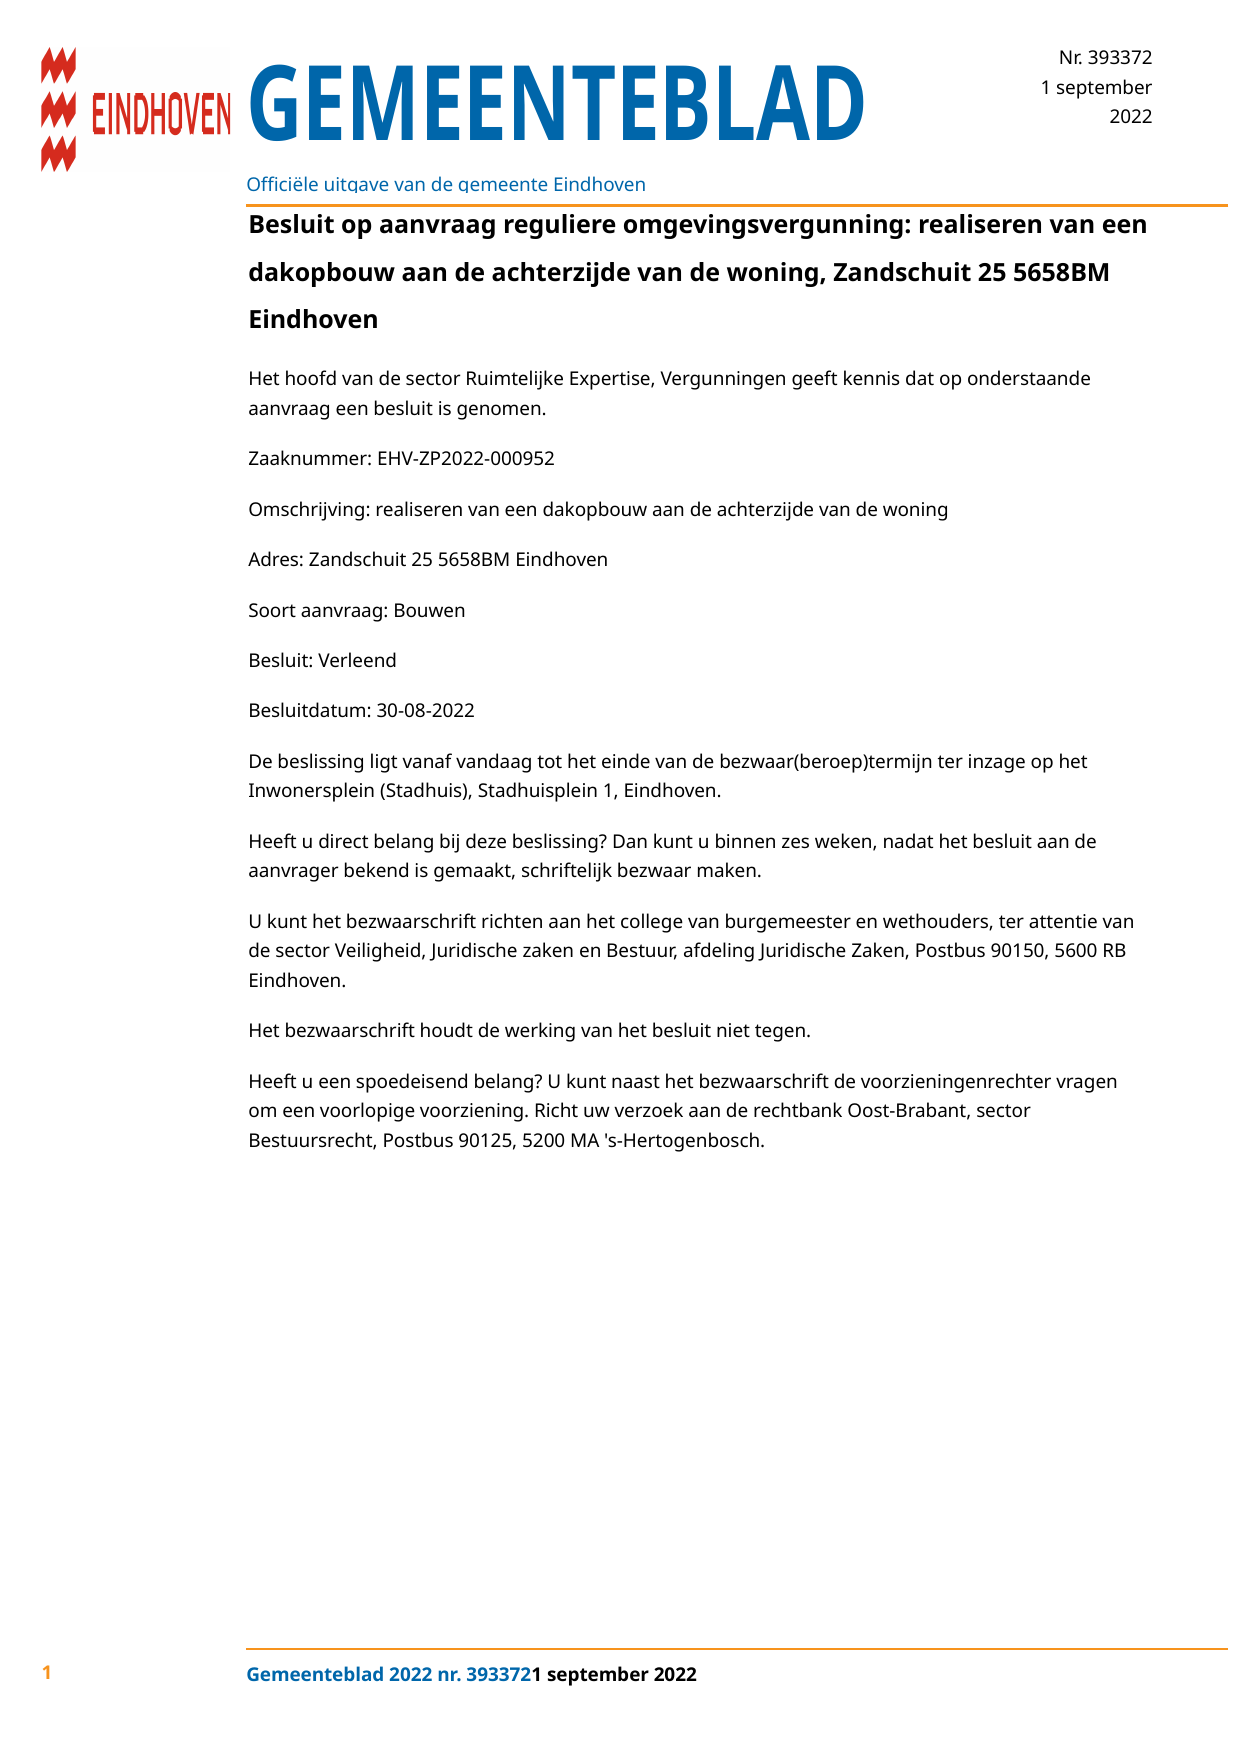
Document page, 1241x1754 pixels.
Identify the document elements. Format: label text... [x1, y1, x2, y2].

text U kunt het bezwaarschrift richten aan het college van burgemeester en wethouders, ter attentie van de sector Veiligheid, Juridische zaken en Bestuur, afdeling Juridische Zaken, Postbus 90150, 5600 RB Eindhoven. [248, 908, 1152, 993]
text Soort aanvraag: Bouwen [248, 597, 1152, 622]
text Het hoofd van de sector Ruimtelijke Expertise, Vergunningen geeft kennis dat op onderstaande aanvraag een besluit is genomen. [248, 366, 1152, 421]
text Adres: Zandschuit 25 5658BM Eindhoven [248, 546, 1152, 572]
text De beslissing ligt vanaf vandaag tot het einde van de bezwaar(beroep)termijn ter inzage op het Inwonersplein (Stadhuis), Stadhuisplein 1, Eindhoven. [248, 748, 1152, 803]
text Omschrijving: realiseren van een dakopbouw aan de achterzijde van de woning [248, 496, 1152, 522]
text Heeft u direct belang bij deze beslissing? Dan kunt u binnen zes weken, nadat het besluit aan de aanvrager bekend is gemaakt, schriftelijk bezwaar maken. [248, 828, 1152, 883]
text Besluitdatum: 30-08-2022 [248, 698, 1152, 723]
text Besluit op aanvraag reguliere omgevingsvergunning: realiseren van een dakopbouw aan de achterzijde van de woning, Zandschuit 25 5658BM Eindhoven [248, 207, 1152, 336]
text Het bezwaarschrift houdt de werking van het besluit niet tegen. [248, 1018, 1152, 1043]
text Zaaknummer: EHV-ZP2022-000952 [248, 446, 1152, 471]
picture [41, 47, 231, 172]
text Besluit: Verleend [248, 647, 1152, 673]
text Heeft u een spoedeisend belang? U kunt naast het bezwaarschrift de voorzieningenrechter vragen om een voorlopige voorziening. Richt uw verzoek aan de rechtbank Oost-Brabant, sector Bestuursrecht, Postbus 90125, 5200 MA 's-Hertogenbosch. [248, 1068, 1152, 1153]
